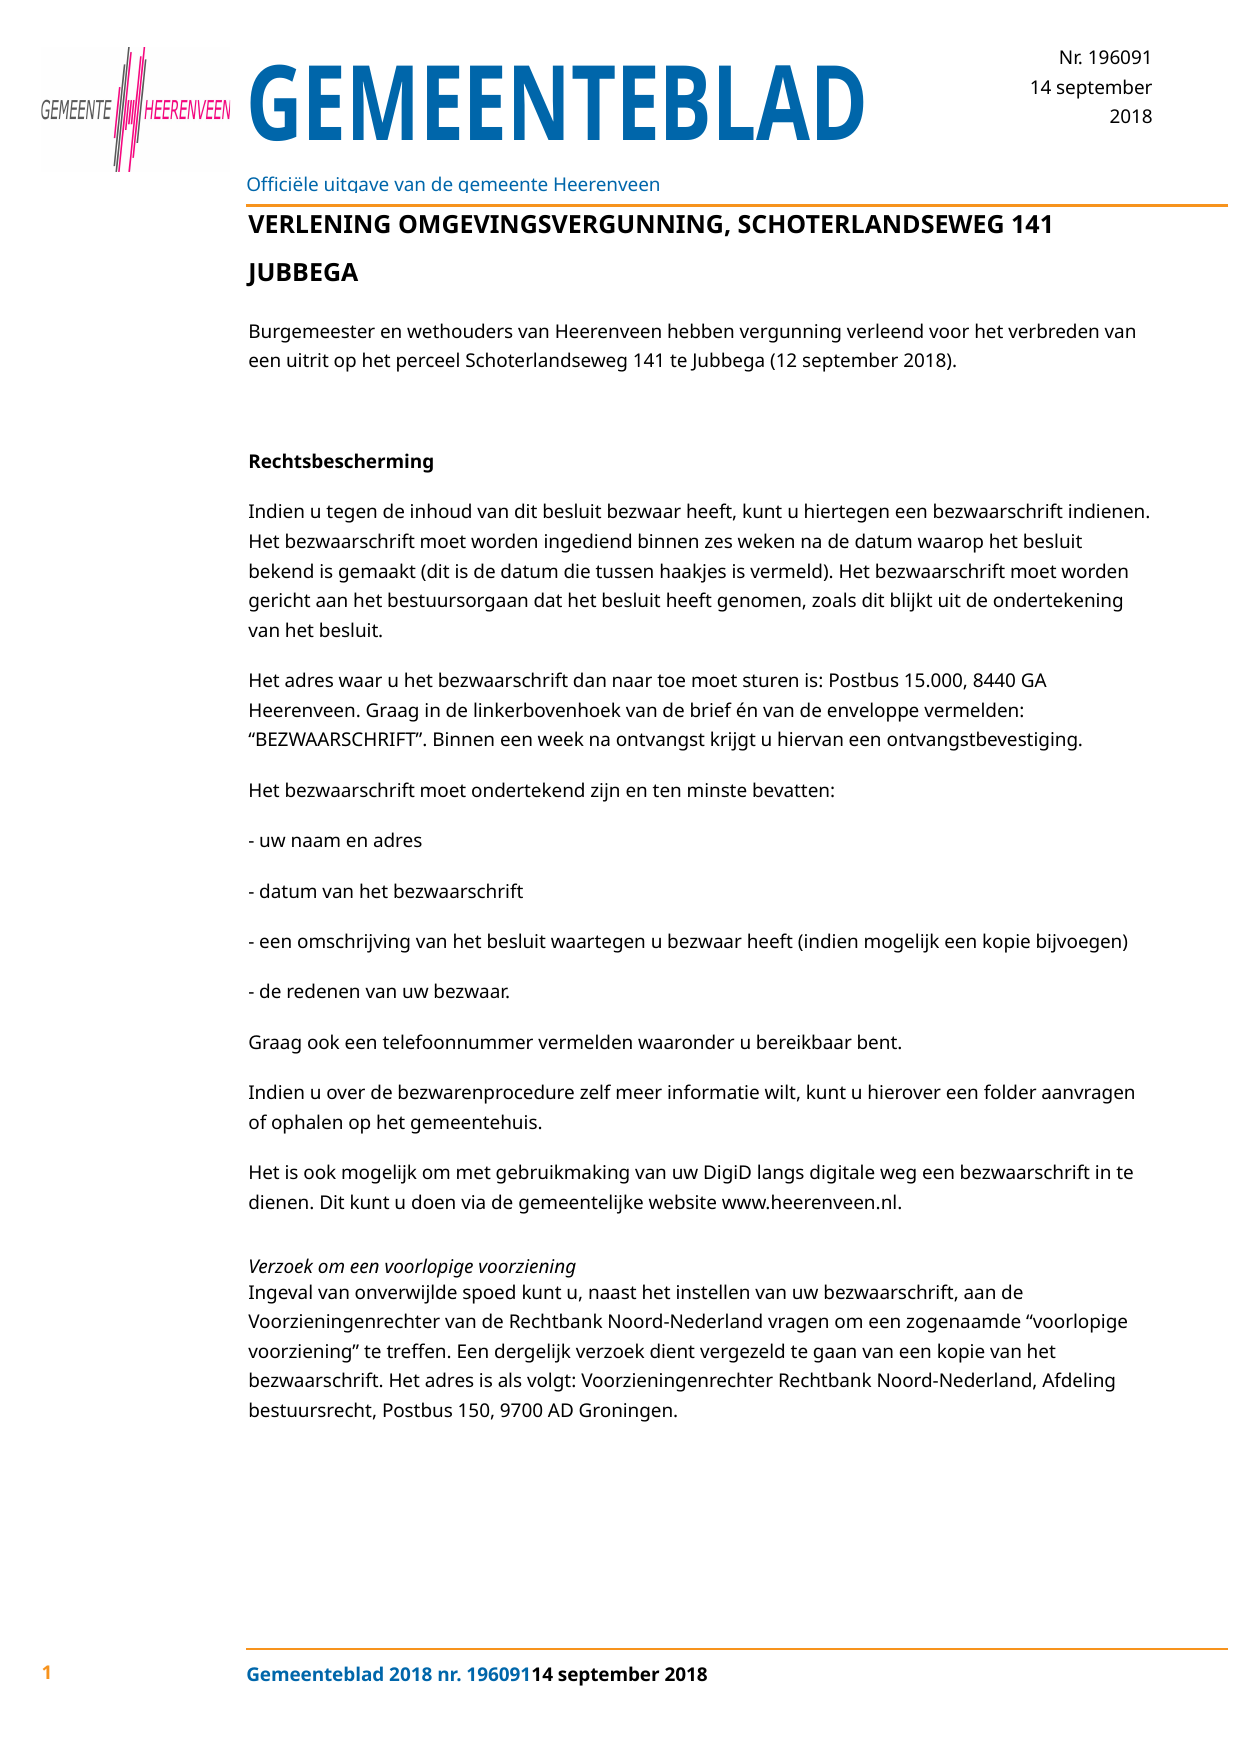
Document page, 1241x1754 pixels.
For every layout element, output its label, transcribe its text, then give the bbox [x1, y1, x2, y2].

text Het bezwaarschrift moet ondertekend zijn en ten minste bevatten: [248, 777, 1152, 803]
text VERLENING OMGEVINGSVERGUNNING, SCHOTERLANDSEWEG 141 JUBBEGA [248, 207, 1152, 288]
text Graag ook een telefoonnummer vermelden waaronder u bereikbaar bent. [248, 1029, 1152, 1055]
text Indien u tegen de inhoud van dit besluit bezwaar heeft, kunt u hiertegen een bezwaarschrift indienen. Het bezwaarschrift moet worden ingediend binnen zes weken na de datum waarop het besluit bekend is gemaakt (dit is de datum die tussen haakjes is vermeld). Het bezwaarschrift moet worden gericht aan het bestuursorgaan dat het besluit heeft genomen, zoals dit blijkt uit de ondertekening van het besluit. [248, 499, 1152, 643]
text - een omschrijving van het besluit waartegen u bezwaar heeft (indien mogelijk een kopie bijvoegen) [248, 928, 1152, 954]
text Het adres waar u het bezwaarschrift dan naar toe moet sturen is: Postbus 15.000, 8440 GA Heerenveen. Graag in de linkerbovenhoek van de brief én van de enveloppe vermelden: “BEZWAARSCHRIFT”. Binnen een week na ontvangst krijgt u hiervan een ontvangstbevestiging. [248, 667, 1152, 752]
text - uw naam en adres [248, 827, 1152, 853]
text Burgemeester en wethouders van Heerenveen hebben vergunning verleend voor het verbreden van een uitrit op het perceel Schoterlandseweg 141 te Jubbega (12 september 2018). [248, 318, 1152, 373]
text Ingeval van onverwijlde spoed kunt u, naast het instellen van uw bezwaarschrift, aan de Voorzieningenrechter van de Rechtbank Noord-Nederland vragen om een zogenaamde “voorlopige voorziening” te treffen. Een dergelijk verzoek dient vergezeld te gaan van een kopie van het bezwaarschrift. Het adres is als volgt: Voorzieningenrechter Rechtbank Noord-Nederland, Afdeling bestuursrecht, Postbus 150, 9700 AD Groningen. [248, 1279, 1152, 1423]
text Indien u over de bezwarenprocedure zelf meer informatie wilt, kunt u hierover een folder aanvragen of ophalen op het gemeentehuis. [248, 1079, 1152, 1135]
text - datum van het bezwaarschrift [248, 878, 1152, 904]
text Verzoek om een voorlopige voorziening [248, 1253, 1152, 1279]
text - de redenen van uw bezwaar. [248, 979, 1152, 1004]
text Rechtsbescherming [248, 448, 1152, 474]
picture [41, 47, 231, 172]
text Het is ook mogelijk om met gebruikmaking van uw DigiD langs digitale weg een bezwaarschrift in te dienen. Dit kunt u doen via de gemeentelijke website www.heerenveen.nl. [248, 1159, 1152, 1215]
